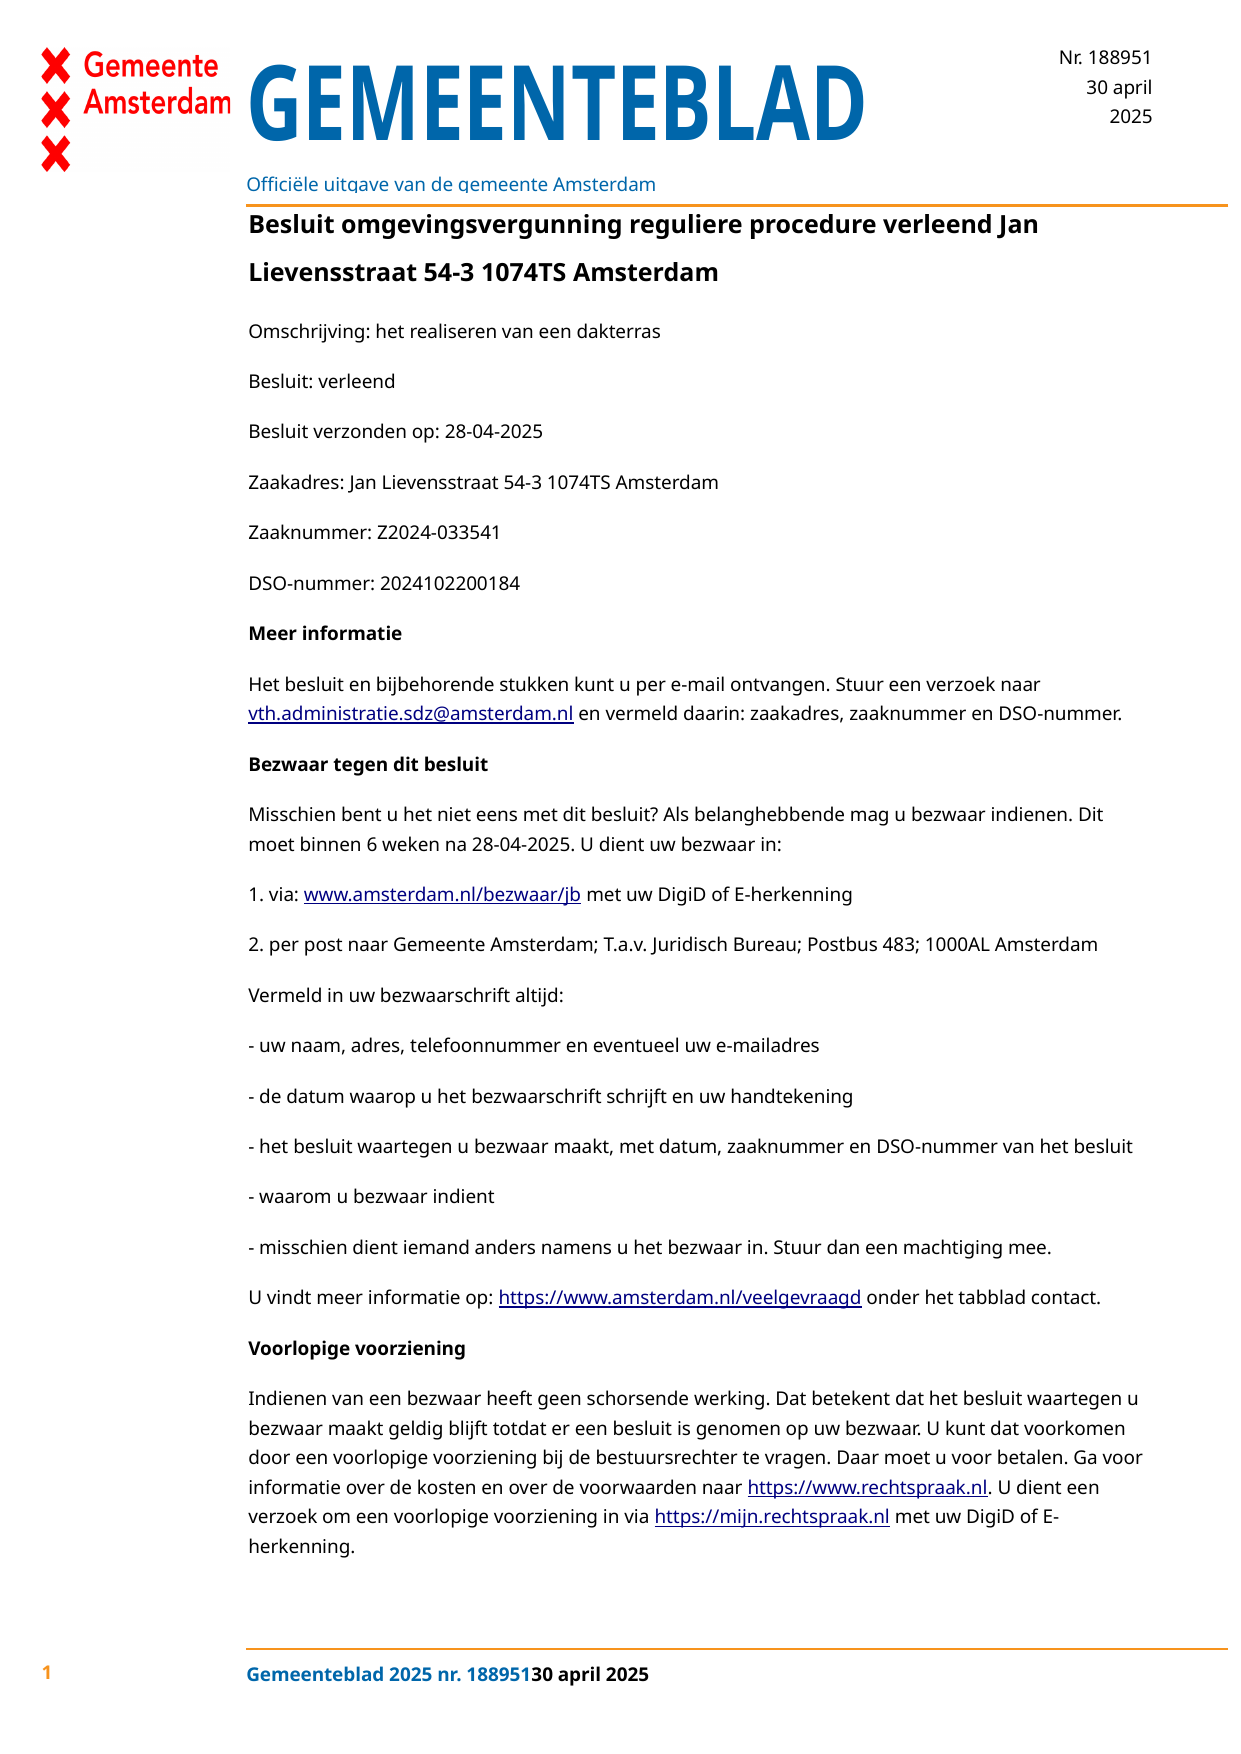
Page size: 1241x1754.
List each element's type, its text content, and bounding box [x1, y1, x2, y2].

text Besluit verzonden op: 28-04-2025 [248, 419, 1152, 444]
text Indienen van een bezwaar heeft geen schorsende werking. Dat betekent dat het besluit waartegen u bezwaar maakt geldig blijft totdat er een besluit is genomen op uw bezwaar. U kunt dat voorkomen door een voorlopige voorziening bij de bestuursrechter te vragen. Daar moet u voor betalen. Ga voor informatie over de kosten en over de voorwaarden naar https://www.rechtspraak.nl. U dient een verzoek om een voorlopige voorziening in via https://mijn.rechtspraak.nl met uw DigiD of E-herkenning. [248, 1385, 1152, 1559]
text Misschien bent u het niet eens met dit besluit? Als belanghebbende mag u bezwaar indienen. Dit moet binnen 6 weken na 28-04-2025. U dient uw bezwaar in: [248, 801, 1152, 857]
text Zaaknummer: Z2024-033541 [248, 519, 1152, 545]
text U vindt meer informatie op: https://www.amsterdam.nl/veelgevraagd onder het tabblad contact. [248, 1284, 1152, 1310]
text Het besluit en bijbehorende stukken kunt u per e-mail ontvangen. Stuur een verzoek naar vth.administratie.sdz@amsterdam.nl en vermeld daarin: zaakadres, zaaknummer en DSO-nummer. [248, 671, 1152, 726]
text - de datum waarop u het bezwaarschrift schrijft en uw handtekening [248, 1083, 1152, 1109]
text Voorlopige voorziening [248, 1335, 1152, 1361]
text - misschien dient iemand anders namens u het bezwaar in. Stuur dan een machtiging mee. [248, 1234, 1152, 1260]
text 2. per post naar Gemeente Amsterdam; T.a.v. Juridisch Bureau; Postbus 483; 1000AL Amsterdam [248, 932, 1152, 957]
text Zaakadres: Jan Lievensstraat 54-3 1074TS Amsterdam [248, 469, 1152, 495]
text Meer informatie [248, 620, 1152, 646]
text - waarom u bezwaar indient [248, 1184, 1152, 1209]
picture [41, 47, 231, 172]
text Vermeld in uw bezwaarschrift altijd: [248, 982, 1152, 1008]
text - uw naam, adres, telefoonnummer en eventueel uw e-mailadres [248, 1032, 1152, 1058]
text Omschrijving: het realiseren van een dakterras [248, 318, 1152, 344]
text Bezwaar tegen dit besluit [248, 751, 1152, 777]
text - het besluit waartegen u bezwaar maakt, met datum, zaaknummer en DSO-nummer van het besluit [248, 1133, 1152, 1159]
text 1. via: www.amsterdam.nl/bezwaar/jb met uw DigiD of E-herkenning [248, 881, 1152, 907]
text Besluit: verleend [248, 368, 1152, 394]
text Besluit omgevingsvergunning reguliere procedure verleend Jan Lievensstraat 54-3 1074TS Amsterdam [248, 207, 1152, 288]
text DSO-nummer: 2024102200184 [248, 570, 1152, 596]
